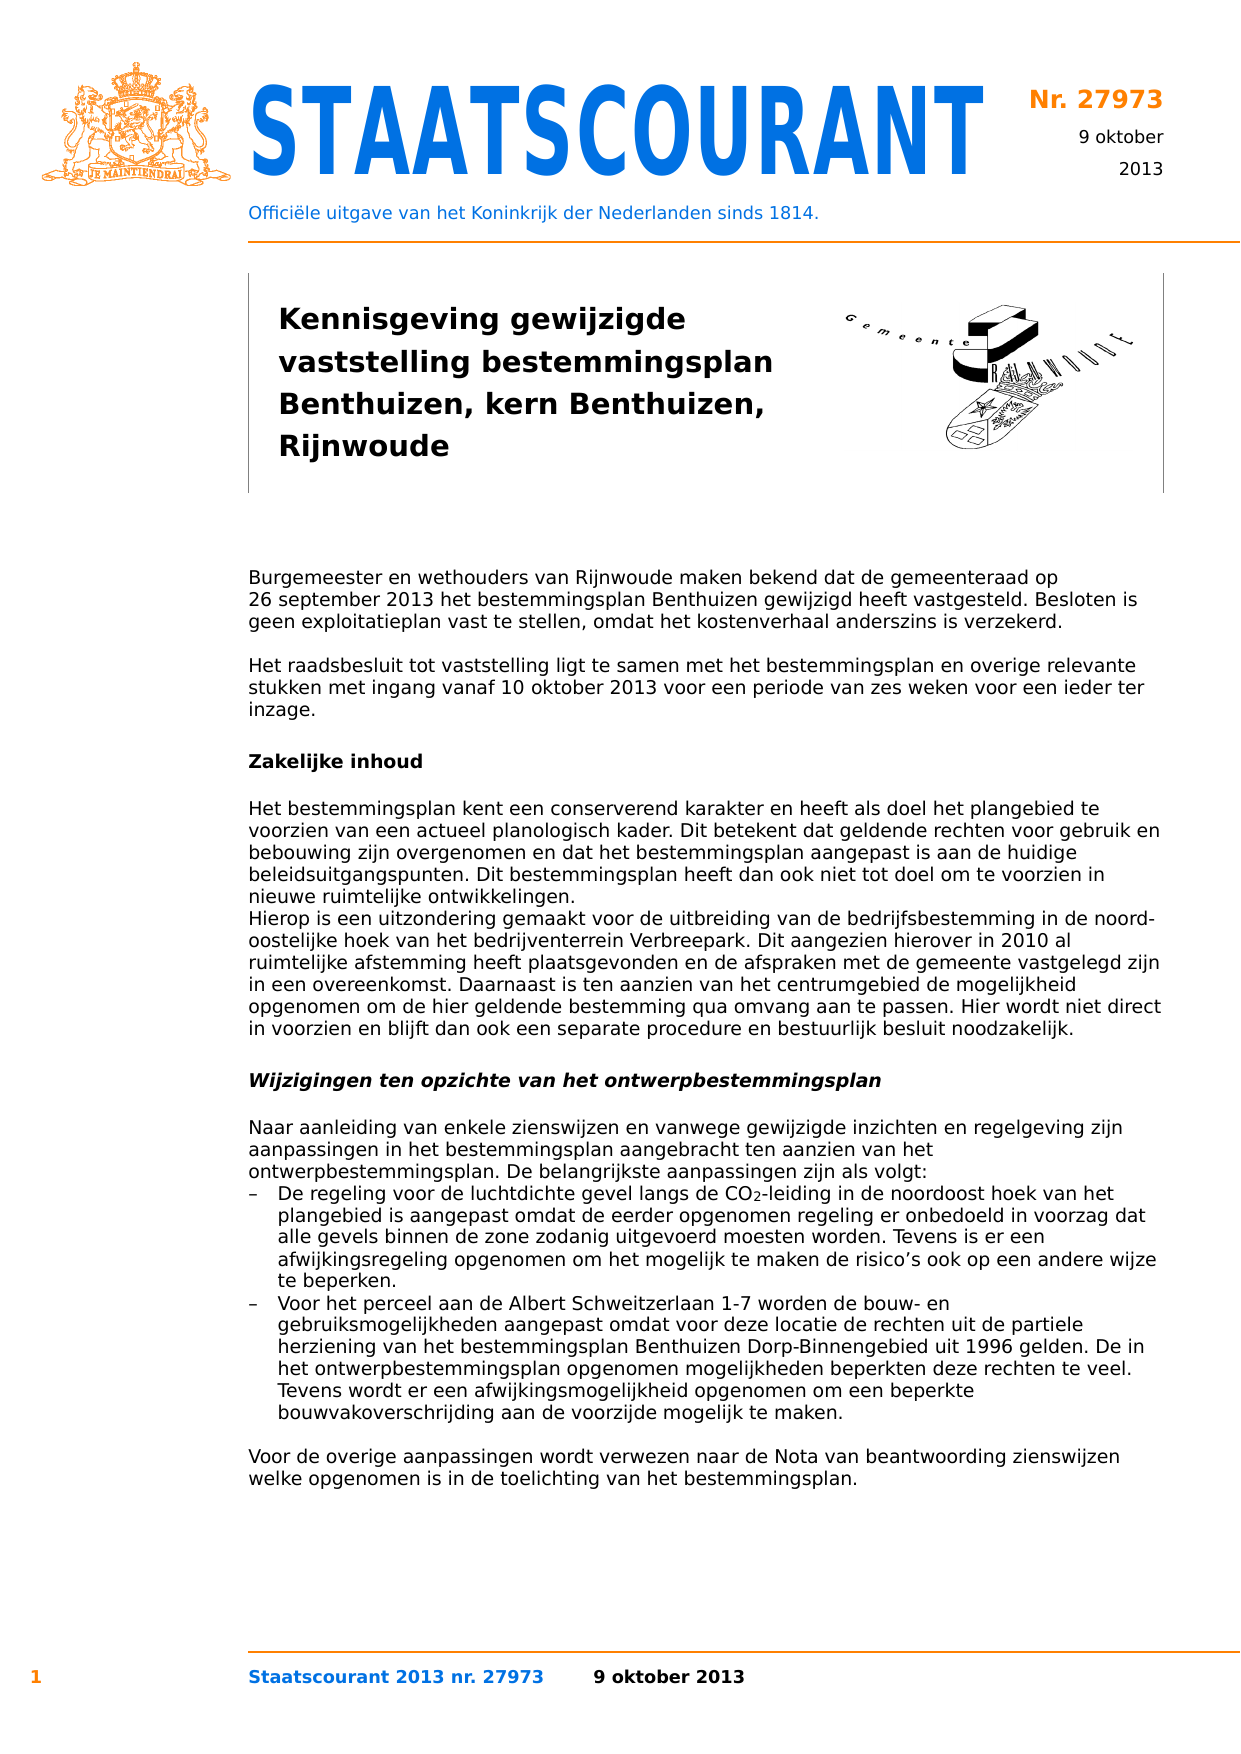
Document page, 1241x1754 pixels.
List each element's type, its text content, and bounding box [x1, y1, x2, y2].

picture [844, 302, 1134, 451]
picture [41, 62, 231, 186]
table_cell Officiële uitgave van het Koninkrijk der Nederlanden sinds 1814. [248, 203, 1240, 241]
subtitle Zakelijke inhoud [248, 751, 1163, 773]
text Naar aanleiding van enkele zienswijzen en vanwege gewijzigde inzichten en regelgeving zijn aanpassingen in het bestemmingsplan aangebracht ten aanzien van het ontwerpbestemmingsplan. De belangrijkste aanpassingen zijn als volgt: [248, 1117, 1163, 1182]
text Voor de overige aanpassingen wordt verwezen naar de Nota van beantwoording zienswijzen welke opgenomen is in de toelichting van het bestemmingsplan. [248, 1446, 1163, 1490]
subtitle Wijzigingen ten opzichte van het ontwerpbestemmingsplan [248, 1069, 1163, 1092]
table_header [25, 62, 248, 241]
table_header STAATSCOURANT [248, 62, 998, 203]
table_cell 9 oktober [998, 121, 1240, 153]
text Burgemeester en wethouders van Rijnwoude maken bekend dat de gemeenteraad op 26 september 2013 het bestemmingsplan Benthuizen gewijzigd heeft vastgesteld. Besloten is geen exploitatieplan vast te stellen, omdat het kostenverhaal anderszins is verzekerd. [248, 567, 1163, 633]
text – De regeling voor de luchtdichte gevel langs de CO2-leiding in de noordoost hoek van het plangebied is aangepast omdat de eerder opgenomen regeling er onbedoeld in voorzag dat alle gevels binnen de zone zodanig uitgevoerd moesten worden. Tevens is er een afwijkingsregeling opgenomen om het mogelijk te maken de risico’s ook op een andere wijze te beperken. [248, 1182, 1163, 1292]
text Het raadsbesluit tot vaststelling ligt te samen met het bestemmingsplan en overige relevante stukken met ingang vanaf 10 oktober 2013 voor een periode van zes weken voor een ieder ter inzage. [248, 655, 1163, 721]
text Hierop is een uitzondering gemaakt voor de uitbreiding van de bedrijfsbestemming in de noord-oostelijke hoek van het bedrijventerrein Verbreepark. Dit aangezien hierover in 2010 al ruimtelijke afstemming heeft plaatsgevonden en de afspraken met de gemeente vastgelegd zijn in een overeenkomst. Daarnaast is ten aanzien van het centrumgebied de mogelijkheid opgenomen om de hier geldende bestemming qua omvang aan te passen. Hier wordt niet direct in voorzien en blijft dan ook een separate procedure en bestuurlijk besluit noodzakelijk. [248, 908, 1163, 1039]
text – Voor het perceel aan de Albert Schweitzerlaan 1-7 worden de bouw- en gebruiksmogelijkheden aangepast omdat voor deze locatie de rechten uit de partiele herziening van het bestemmingsplan Benthuizen Dorp-Binnengebied uit 1996 gelden. De in het ontwerpbestemmingsplan opgenomen mogelijkheden beperkten deze rechten te veel. Tevens wordt er een afwijkingsmogelijkheid opgenomen om een beperkte bouwvakoverschrijding aan de voorzijde mogelijk te maken. [248, 1292, 1163, 1424]
text Het bestemmingsplan kent een conserverend karakter en heeft als doel het plangebied te voorzien van een actueel planologisch kader. Dit betekent dat geldende rechten voor gebruik en bebouwing zijn overgenomen en dat het bestemmingsplan aangepast is aan de huidige beleidsuitgangspunten. Dit bestemmingsplan heeft dan ook niet tot doel om te voorzien in nieuwe ruimtelijke ontwikkelingen. [248, 798, 1163, 908]
table_header Nr. 27973 [998, 62, 1240, 121]
table_cell 2013 [998, 153, 1240, 203]
subtitle Kennisgeving gewijzigde vaststelling bestemmingsplan Benthuizen, kern Benthuizen, Rijnwoude [249, 273, 1163, 493]
